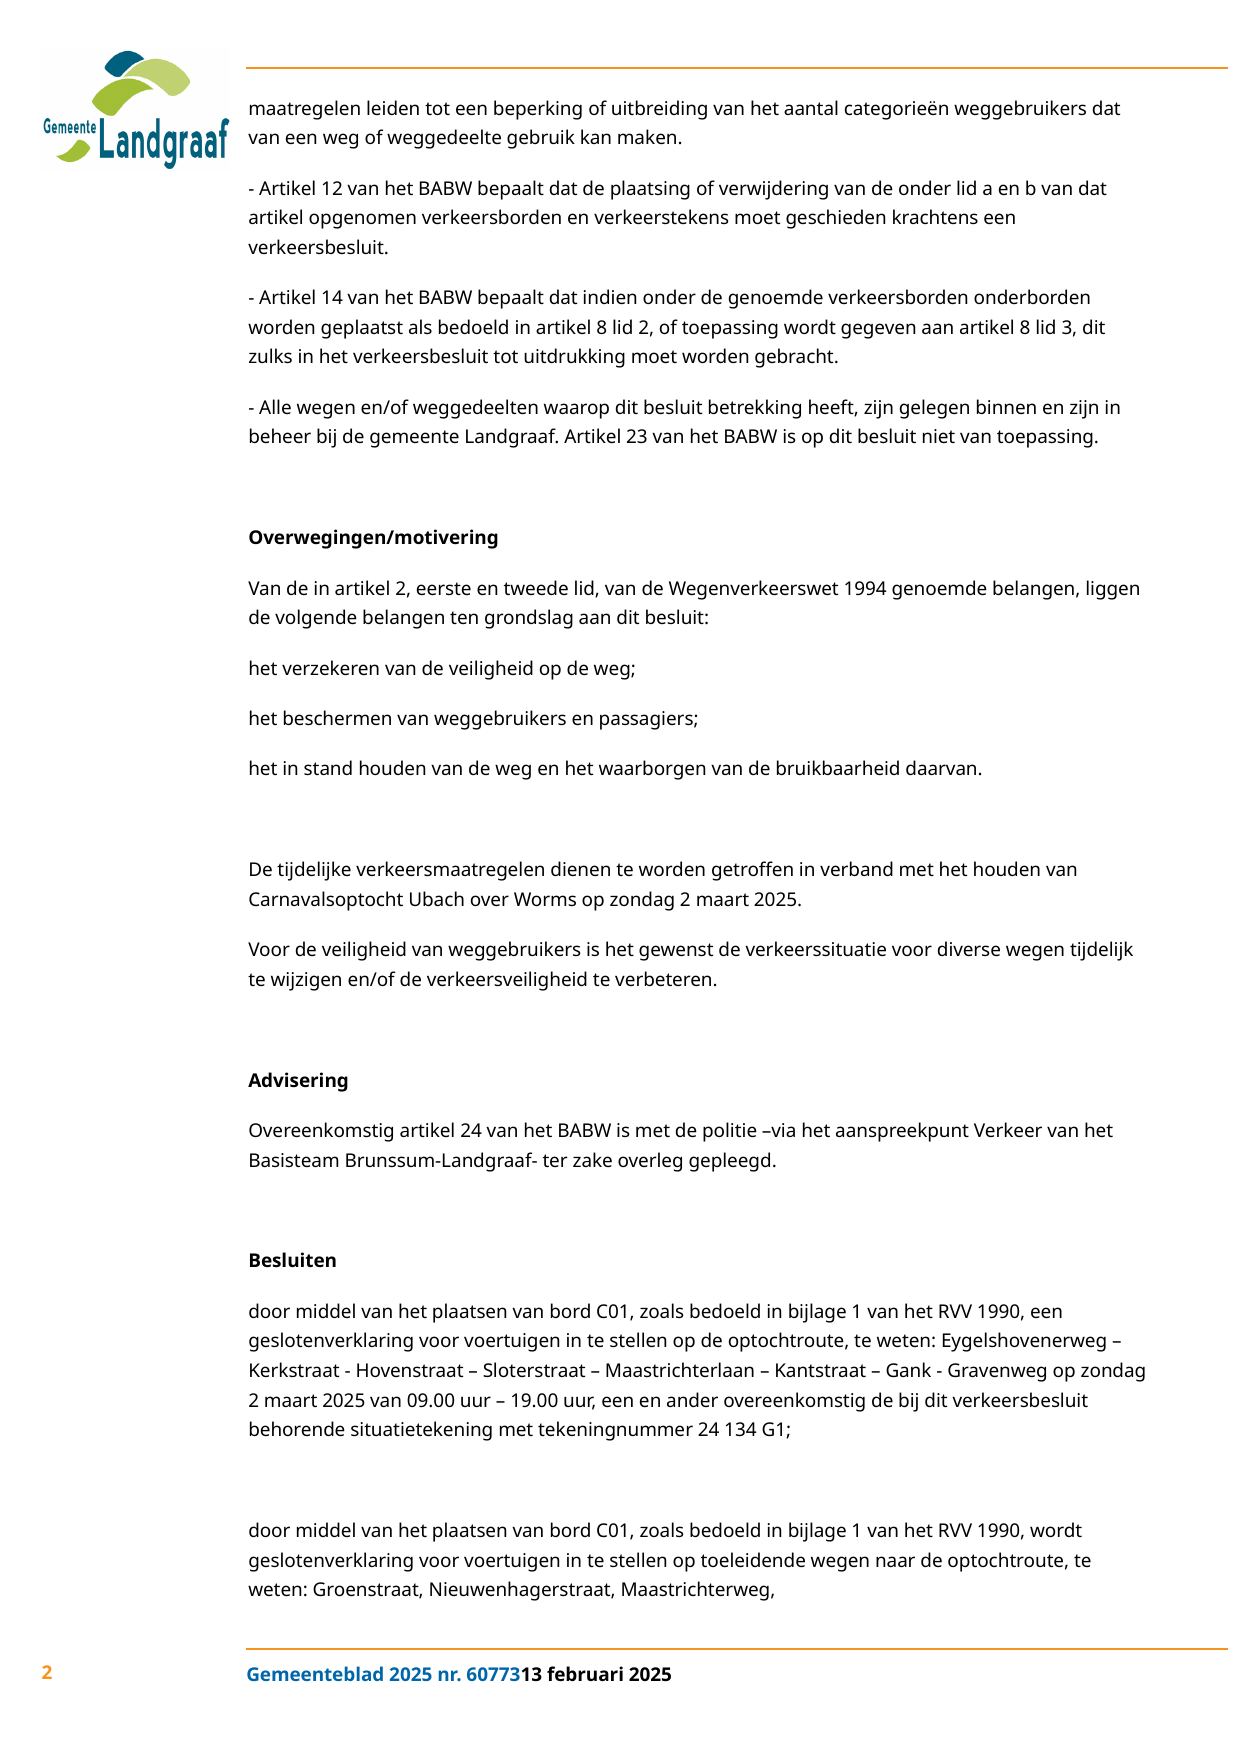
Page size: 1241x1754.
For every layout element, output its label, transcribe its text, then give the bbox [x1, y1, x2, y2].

text het beschermen van weggebruikers en passagiers; [248, 705, 1152, 731]
picture [41, 47, 231, 172]
text Van de in artikel 2, eerste en tweede lid, van de Wegenverkeerswet 1994 genoemde belangen, liggen de volgende belangen ten grondslag aan dit besluit: [248, 575, 1152, 630]
text Advisering [248, 1067, 1152, 1093]
text De tijdelijke verkeersmaatregelen dienen te worden getroffen in verband met het houden van Carnavalsoptocht Ubach over Worms op zondag 2 maart 2025. [248, 856, 1152, 912]
text Voor de veiligheid van weggebruikers is het gewenst de verkeerssituatie voor diverse wegen tijdelijk te wijzigen en/of de verkeersveiligheid te verbeteren. [248, 936, 1152, 992]
text - Artikel 12 van het BABW bepaalt dat de plaatsing of verwijdering van de onder lid a en b van dat artikel opgenomen verkeersborden en verkeerstekens moet geschieden krachtens een verkeersbesluit. [248, 175, 1152, 260]
text het verzekeren van de veiligheid op de weg; [248, 655, 1152, 681]
text door middel van het plaatsen van bord C01, zoals bedoeld in bijlage 1 van het RVV 1990, wordt geslotenverklaring voor voertuigen in te stellen op toeleidende wegen naar de optochtroute, te weten: Groenstraat, Nieuwenhagerstraat, Maastrichterweg, [248, 1517, 1152, 1602]
text maatregelen leiden tot een beperking of uitbreiding van het aantal categorieën weggebruikers dat van een weg of weggedeelte gebruik kan maken. [248, 95, 1152, 150]
text door middel van het plaatsen van bord C01, zoals bedoeld in bijlage 1 van het RVV 1990, een geslotenverklaring voor voertuigen in te stellen op de optochtroute, te weten: Eygelshovenerweg – Kerkstraat - Hovenstraat – Sloterstraat – Maastrichterlaan – Kantstraat – Gank - Gravenweg op zondag 2 maart 2025 van 09.00 uur – 19.00 uur, een en ander overeenkomstig de bij dit verkeersbesluit behorende situatietekening met tekeningnummer 24 134 G1; [248, 1298, 1152, 1442]
text Overeenkomstig artikel 24 van het BABW is met de politie –via het aanspreekpunt Verkeer van het Basisteam Brunssum-Landgraaf- ter zake overleg gepleegd. [248, 1117, 1152, 1173]
text - Artikel 14 van het BABW bepaalt dat indien onder de genoemde verkeersborden onderborden worden geplaatst als bedoeld in artikel 8 lid 2, of toepassing wordt gegeven aan artikel 8 lid 3, dit zulks in het verkeersbesluit tot uitdrukking moet worden gebracht. [248, 284, 1152, 369]
text Besluiten [248, 1248, 1152, 1273]
text - Alle wegen en/of weggedeelten waarop dit besluit betrekking heeft, zijn gelegen binnen en zijn in beheer bij de gemeente Landgraaf. Artikel 23 van het BABW is op dit besluit niet van toepassing. [248, 394, 1152, 449]
text het in stand houden van de weg en het waarborgen van de bruikbaarheid daarvan. [248, 756, 1152, 781]
text Overwegingen/motivering [248, 524, 1152, 550]
